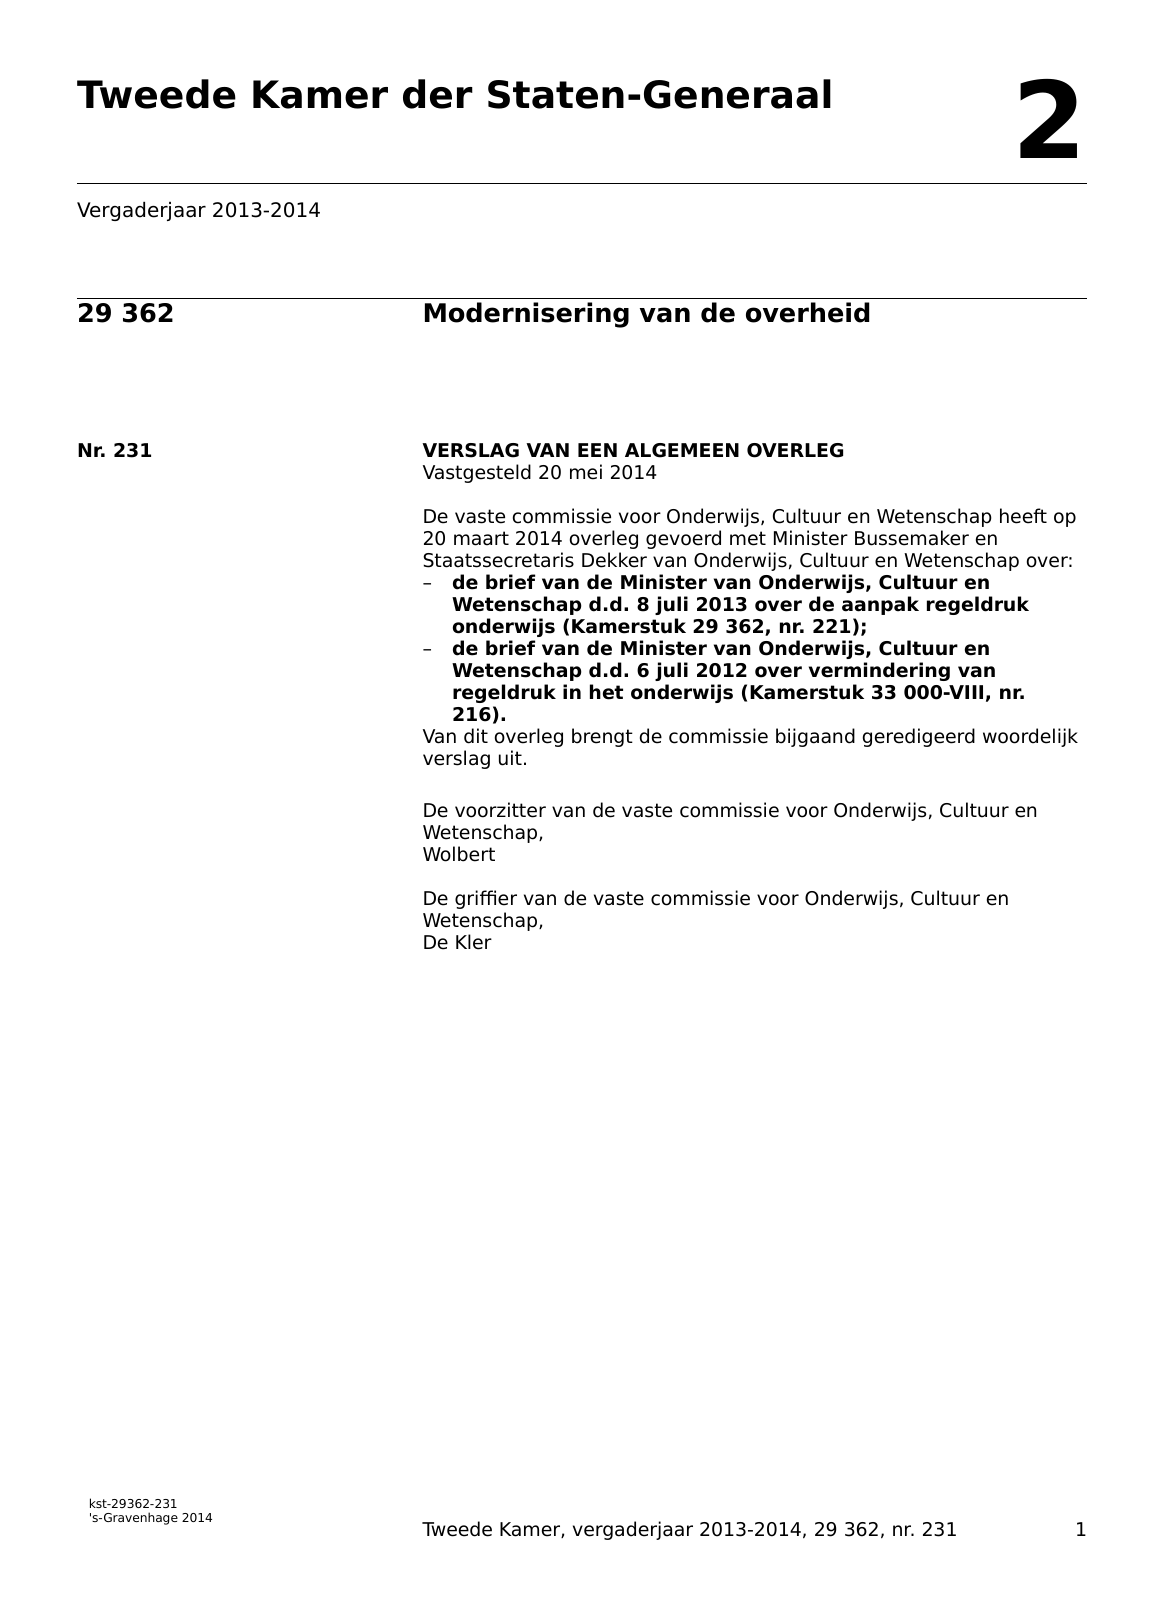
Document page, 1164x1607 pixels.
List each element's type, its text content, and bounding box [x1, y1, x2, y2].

text kst-29362-231 [88, 1497, 323, 1511]
text Van dit overleg brengt de commissie bijgaand geredigeerd woordelijk verslag uit. [422, 726, 1087, 769]
table_header 2 [886, 59, 1087, 183]
table_cell Vergaderjaar 2013-2014 [77, 184, 1087, 298]
subtitle Nr. 231 VERSLAG VAN EEN ALGEMEEN OVERLEG [77, 440, 1087, 462]
text 's-Gravenhage 2014 [88, 1511, 323, 1525]
subtitle 29 362 Modernisering van de overheid [77, 299, 1087, 329]
text De voorzitter van de vaste commissie voor Onderwijs, Cultuur en Wetenschap, Wolbert [422, 799, 1087, 866]
text De griffier van de vaste commissie voor Onderwijs, Cultuur en Wetenschap, De Kler [422, 888, 1087, 954]
table_header Tweede Kamer der Staten-Generaal [77, 59, 886, 183]
text – de brief van de Minister van Onderwijs, Cultuur en Wetenschap d.d. 8 juli 2013 over de aanpak regeldruk onderwijs (Kamerstuk 29 362, nr. 221); [422, 572, 1087, 638]
text Vastgesteld 20 mei 2014 [422, 462, 1087, 484]
text – de brief van de Minister van Onderwijs, Cultuur en Wetenschap d.d. 6 juli 2012 over vermindering van regeldruk in het onderwijs (Kamerstuk 33 000-VIII, nr. 216). [422, 638, 1087, 726]
text De vaste commissie voor Onderwijs, Cultuur en Wetenschap heeft op 20 maart 2014 overleg gevoerd met Minister Bussemaker en Staatssecretaris Dekker van Onderwijs, Cultuur en Wetenschap over: [422, 506, 1087, 572]
